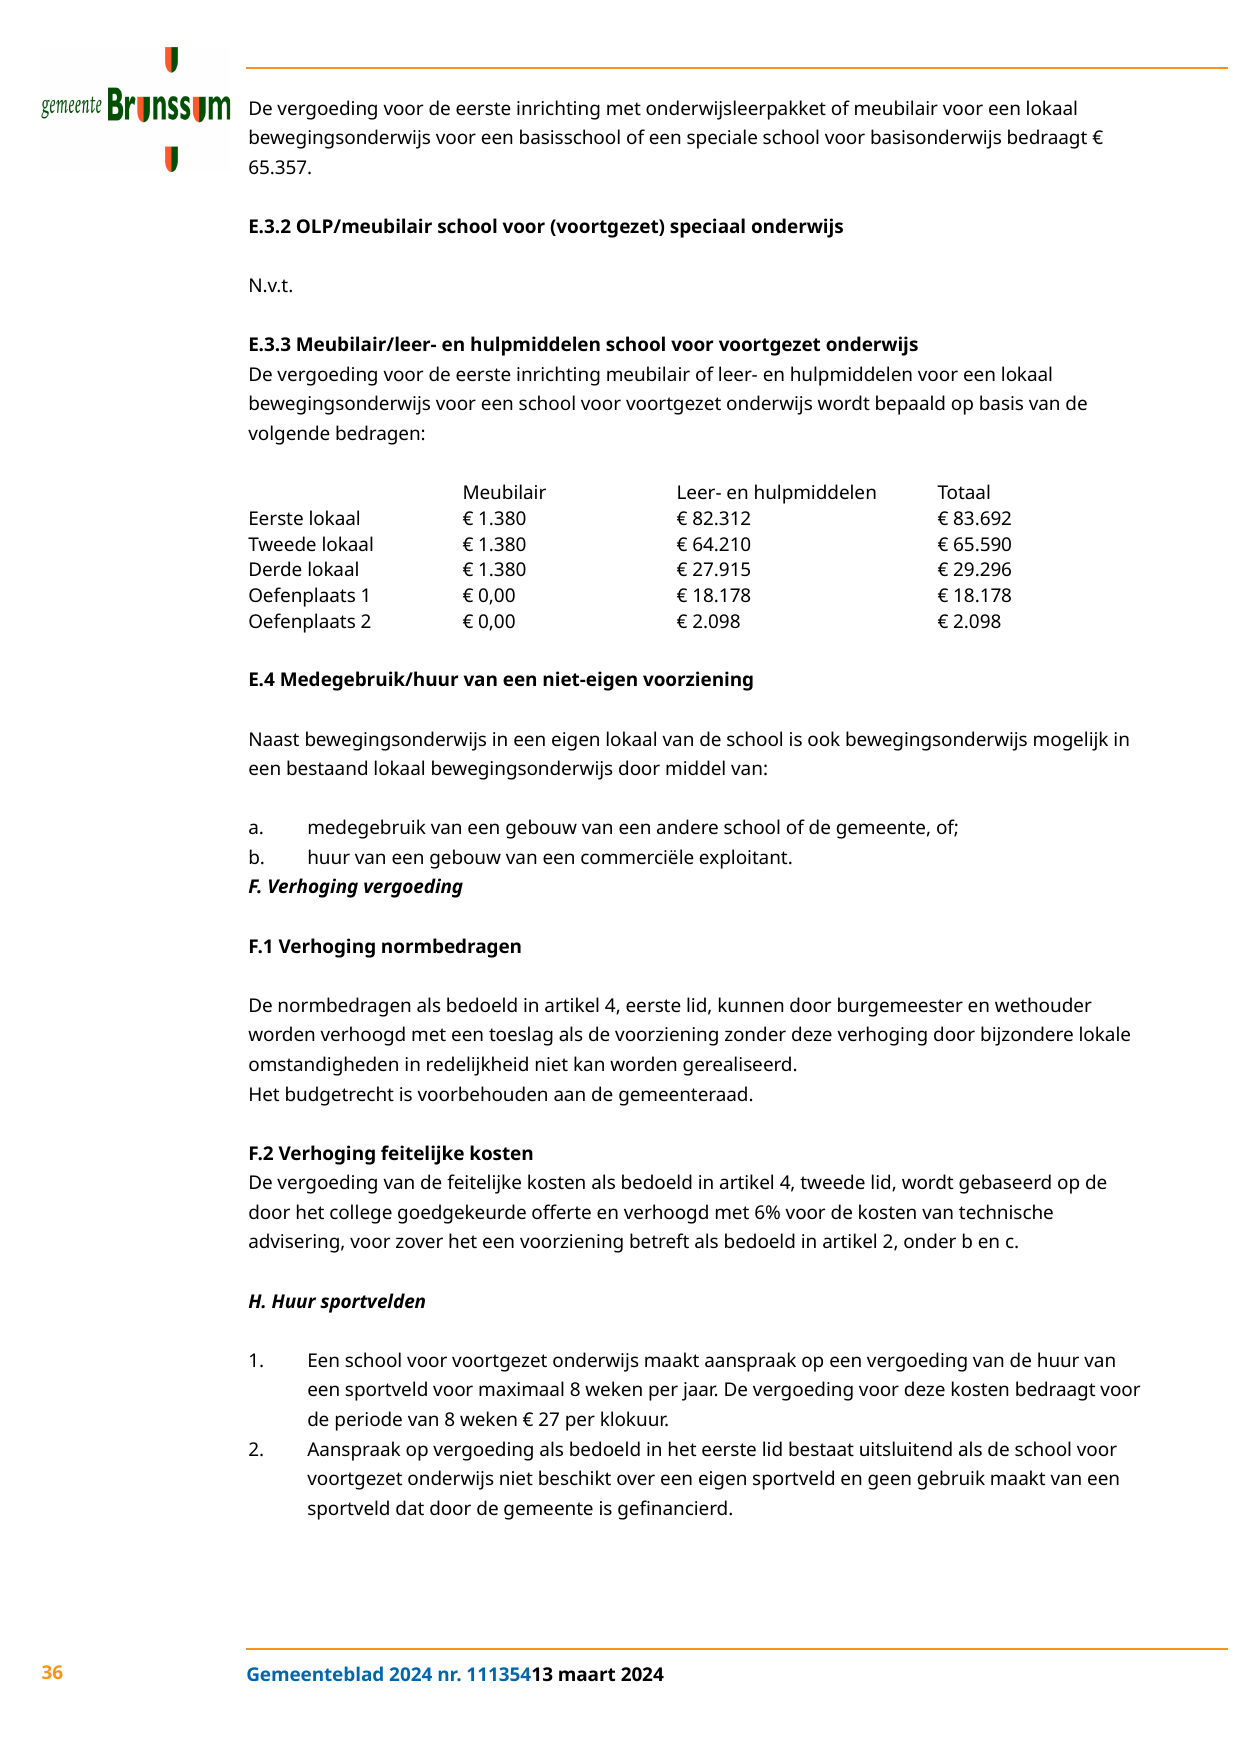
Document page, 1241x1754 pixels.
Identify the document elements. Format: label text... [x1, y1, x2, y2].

text De vergoeding van de feitelijke kosten als bedoeld in artikel 4, tweede lid, wordt gebaseerd op de door het college goedgekeurde offerte en verhoogd met 6% voor de kosten van technische advisering, voor zover het een voorziening betreft als bedoeld in artikel 2, onder b en c. [248, 1169, 1152, 1254]
text F.1 Verhoging normbedragen [248, 933, 1152, 959]
list Een school voor voortgezet onderwijs maakt aanspraak op een vergoeding van de huur van een sportveld voor maximaal 8 weken per jaar. De vergoeding voor deze kosten bedraagt voor de periode van 8 weken € 27 per klokuur. [248, 1347, 1152, 1432]
table_cell € 0,00 [462, 583, 676, 608]
table_cell Oefenplaats 1 [248, 583, 462, 608]
table_cell € 0,00 [462, 608, 676, 634]
text E.4 Medegebruik/huur van een niet-eigen voorziening [248, 667, 1152, 692]
table_cell € 2.098 [676, 608, 937, 634]
table_header Meubilair [462, 480, 676, 505]
picture [41, 47, 231, 172]
table_header Leer- en hulpmiddelen [676, 480, 937, 505]
list Aanspraak op vergoeding als bedoeld in het eerste lid bestaat uitsluitend als de school voor voortgezet onderwijs niet beschikt over een eigen sportveld en geen gebruik maakt van een sportveld dat door de gemeente is gefinancierd. [248, 1436, 1152, 1521]
table_cell € 29.296 [937, 557, 1152, 582]
table_cell € 82.312 [676, 505, 937, 531]
table_cell € 18.178 [937, 583, 1152, 608]
table_cell € 27.915 [676, 557, 937, 582]
table_cell € 1.380 [462, 531, 676, 557]
table_cell € 83.692 [937, 505, 1152, 531]
table_cell Tweede lokaal [248, 531, 462, 557]
table_cell Eerste lokaal [248, 505, 462, 531]
text F.2 Verhoging feitelijke kosten [248, 1140, 1152, 1166]
table_cell € 1.380 [462, 505, 676, 531]
text H. Huur sportvelden [248, 1288, 1152, 1314]
table_cell Derde lokaal [248, 557, 462, 582]
text E.3.2 OLP/meubilair school voor (voortgezet) speciaal onderwijs [248, 213, 1152, 239]
table_cell € 64.210 [676, 531, 937, 557]
table_cell Oefenplaats 2 [248, 608, 462, 634]
text De vergoeding voor de eerste inrichting meubilair of leer- en hulpmiddelen voor een lokaal bewegingsonderwijs voor een school voor voortgezet onderwijs wordt bepaald op basis van de volgende bedragen: [248, 361, 1152, 446]
text Naast bewegingsonderwijs in een eigen lokaal van de school is ook bewegingsonderwijs mogelijk in een bestaand lokaal bewegingsonderwijs door middel van: [248, 726, 1152, 781]
text F. Verhoging vergoeding [248, 874, 1152, 899]
text E.3.3 Meubilair/leer- en hulpmiddelen school voor voortgezet onderwijs [248, 331, 1152, 357]
table_cell € 18.178 [676, 583, 937, 608]
text N.v.t. [248, 272, 1152, 298]
table_cell € 1.380 [462, 557, 676, 582]
text Het budgetrecht is voorbehouden aan de gemeenteraad. [248, 1081, 1152, 1107]
list huur van een gebouw van een commerciële exploitant. [248, 844, 1152, 870]
text De normbedragen als bedoeld in artikel 4, eerste lid, kunnen door burgemeester en wethouder worden verhoogd met een toeslag als de voorziening zonder deze verhoging door bijzondere lokale omstandigheden in redelijkheid niet kan worden gerealiseerd. [248, 992, 1152, 1077]
table_header Totaal [937, 480, 1152, 505]
table_cell € 65.590 [937, 531, 1152, 557]
table_cell € 2.098 [937, 608, 1152, 634]
list medegebruik van een gebouw van een andere school of de gemeente, of; [248, 814, 1152, 840]
text De vergoeding voor de eerste inrichting met onderwijsleerpakket of meubilair voor een lokaal bewegingsonderwijs voor een basisschool of een speciale school voor basisonderwijs bedraagt € 65.357. [248, 95, 1152, 180]
table_header [248, 480, 462, 505]
